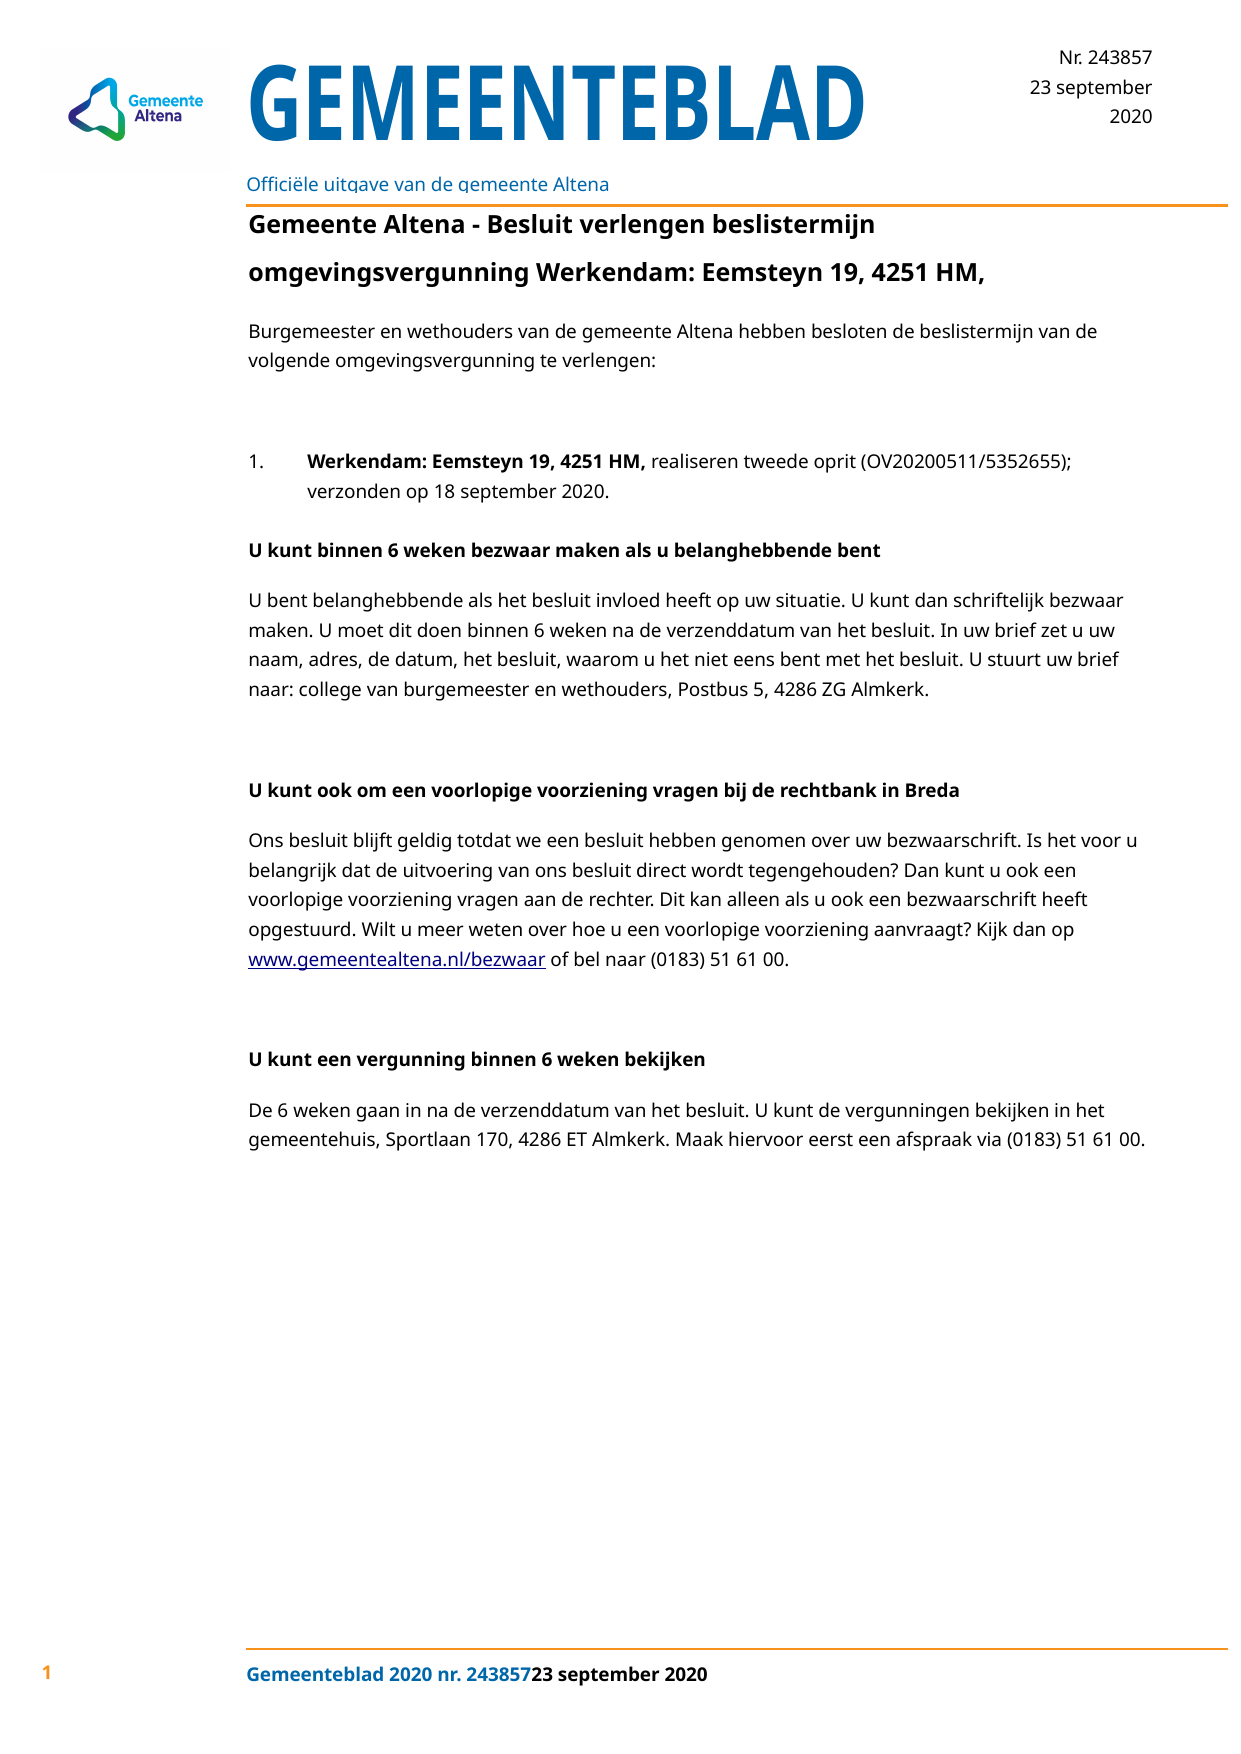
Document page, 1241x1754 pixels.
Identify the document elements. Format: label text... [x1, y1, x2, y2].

text U kunt ook om een voorlopige voorziening vragen bij de rechtbank in Breda [248, 777, 1152, 803]
text Ons besluit blijft geldig totdat we een besluit hebben genomen over uw bezwaarschrift. Is het voor u belangrijk dat de uitvoering van ons besluit direct wordt tegengehouden? Dan kunt u ook een voorlopige voorziening vragen aan de rechter. Dit kan alleen als u ook een bezwaarschrift heeft opgestuurd. Wilt u meer weten over hoe u een voorlopige voorziening aanvraagt? Kijk dan op www.gemeentealtena.nl/bezwaar of bel naar (0183) 51 61 00. [248, 827, 1152, 972]
list Werkendam: Eemsteyn 19, 4251 HM, realiseren tweede oprit (OV20200511/5352655); verzonden op 18 september 2020. [248, 448, 1152, 504]
text U bent belanghebbende als het besluit invloed heeft op uw situatie. U kunt dan schriftelijk bezwaar maken. U moet dit doen binnen 6 weken na de verzenddatum van het besluit. In uw brief zet u uw naam, adres, de datum, het besluit, waarom u het niet eens bent met het besluit. U stuurt uw brief naar: college van burgemeester en wethouders, Postbus 5, 4286 ZG Almkerk. [248, 587, 1152, 702]
text Gemeente Altena - Besluit verlengen beslistermijn omgevingsvergunning Werkendam: Eemsteyn 19, 4251 HM, [248, 207, 1152, 288]
text U kunt een vergunning binnen 6 weken bekijken [248, 1047, 1152, 1072]
text De 6 weken gaan in na de verzenddatum van het besluit. U kunt de vergunningen bekijken in het gemeentehuis, Sportlaan 170, 4286 ET Almkerk. Maak hiervoor eerst een afspraak via (0183) 51 61 00. [248, 1097, 1152, 1152]
text Burgemeester en wethouders van de gemeente Altena hebben besloten de beslistermijn van de volgende omgevingsvergunning te verlengen: [248, 318, 1152, 373]
picture [41, 47, 231, 172]
text U kunt binnen 6 weken bezwaar maken als u belanghebbende bent [248, 537, 1152, 563]
